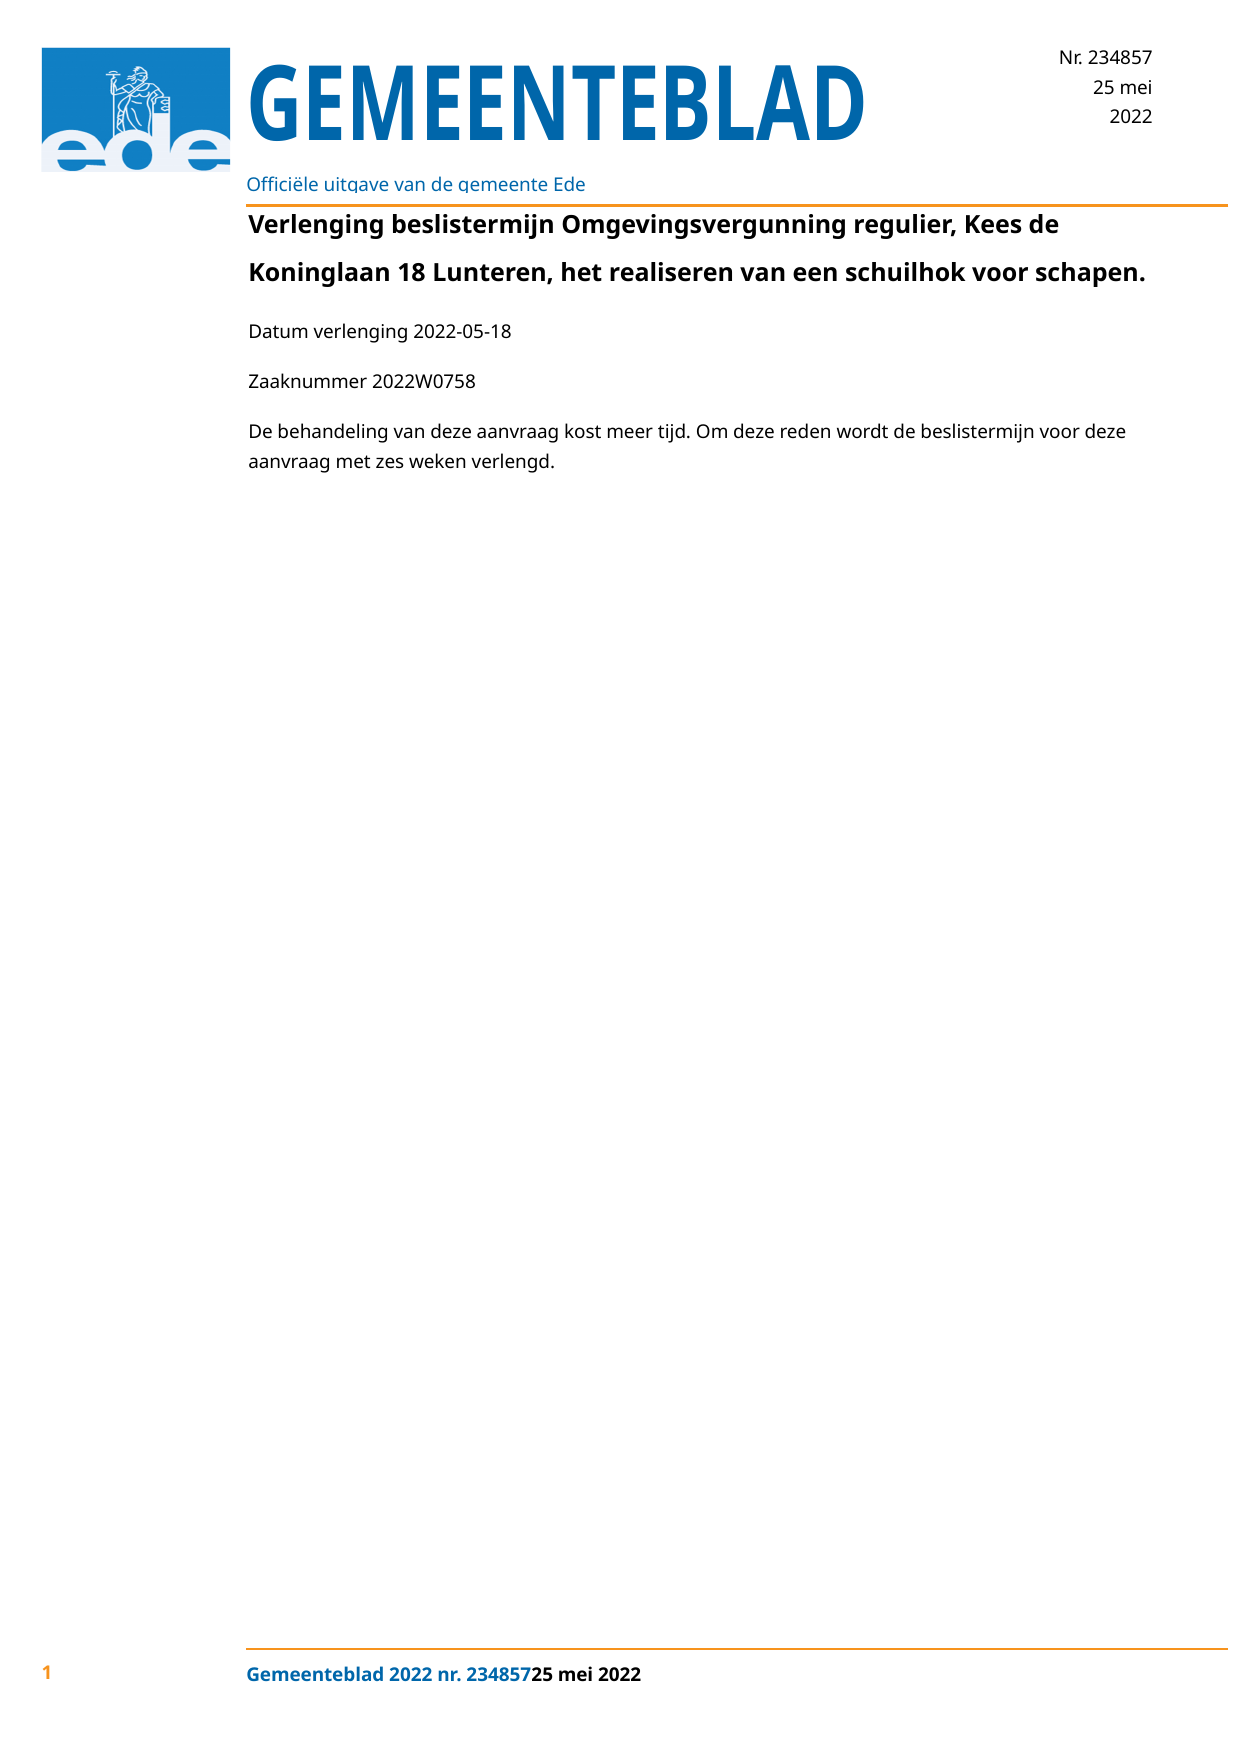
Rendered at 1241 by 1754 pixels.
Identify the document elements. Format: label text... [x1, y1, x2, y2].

text Zaaknummer 2022W0758 [248, 368, 1152, 394]
text De behandeling van deze aanvraag kost meer tijd. Om deze reden wordt de beslistermijn voor deze aanvraag met zes weken verlengd. [248, 419, 1152, 474]
text Datum verlenging 2022-05-18 [248, 318, 1152, 344]
picture [41, 47, 231, 172]
text Verlenging beslistermijn Omgevingsvergunning regulier, Kees de Koninglaan 18 Lunteren, het realiseren van een schuilhok voor schapen. [248, 207, 1152, 288]
